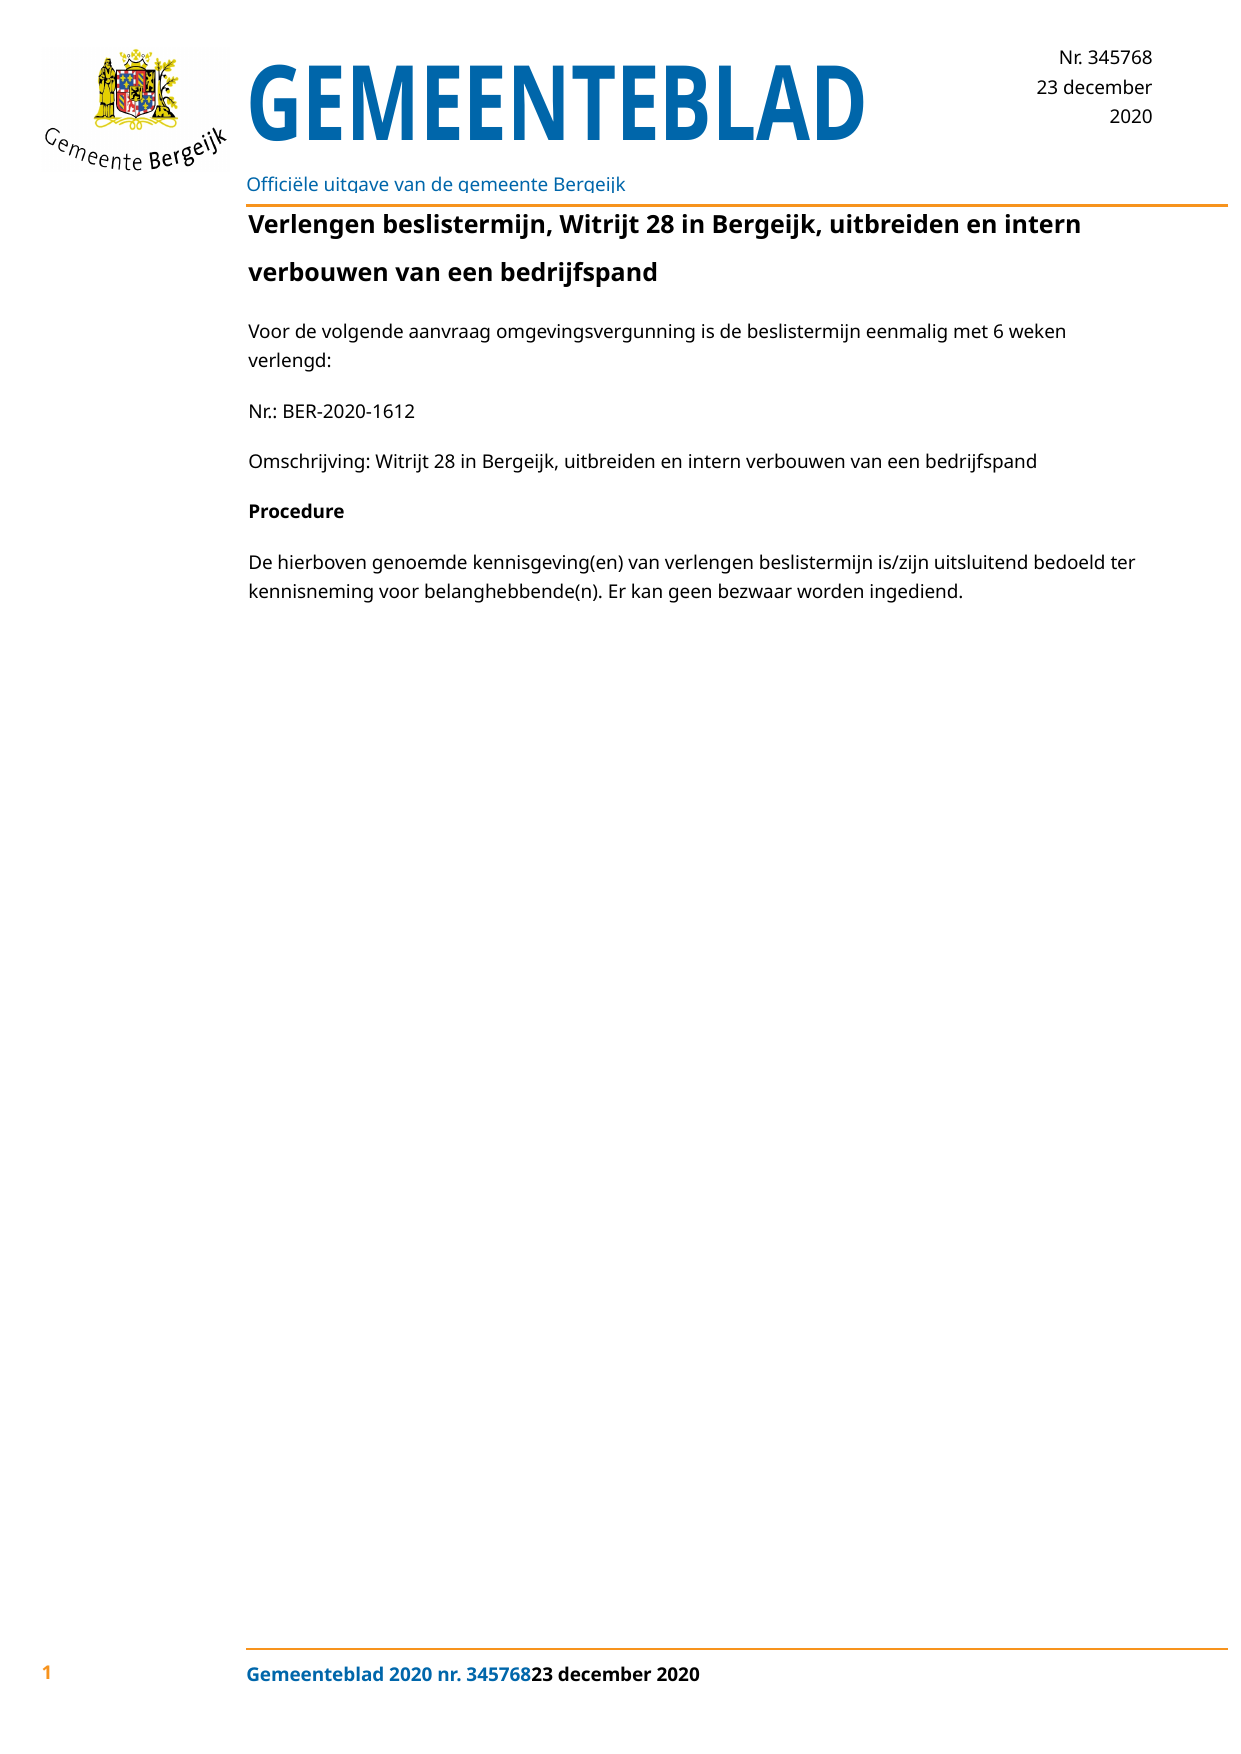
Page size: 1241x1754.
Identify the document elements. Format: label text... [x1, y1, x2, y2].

text Omschrijving: Witrijt 28 in Bergeijk, uitbreiden en intern verbouwen van een bedrijfspand [248, 448, 1152, 474]
picture [41, 47, 231, 172]
text Procedure [248, 499, 1152, 524]
text Verlengen beslistermijn, Witrijt 28 in Bergeijk, uitbreiden en intern verbouwen van een bedrijfspand [248, 207, 1152, 288]
text Nr.: BER-2020-1612 [248, 398, 1152, 424]
text Voor de volgende aanvraag omgevingsvergunning is de beslistermijn eenmalig met 6 weken verlengd: [248, 318, 1152, 373]
text De hierboven genoemde kennisgeving(en) van verlengen beslistermijn is/zijn uitsluitend bedoeld ter kennisneming voor belanghebbende(n). Er kan geen bezwaar worden ingediend. [248, 549, 1152, 604]
